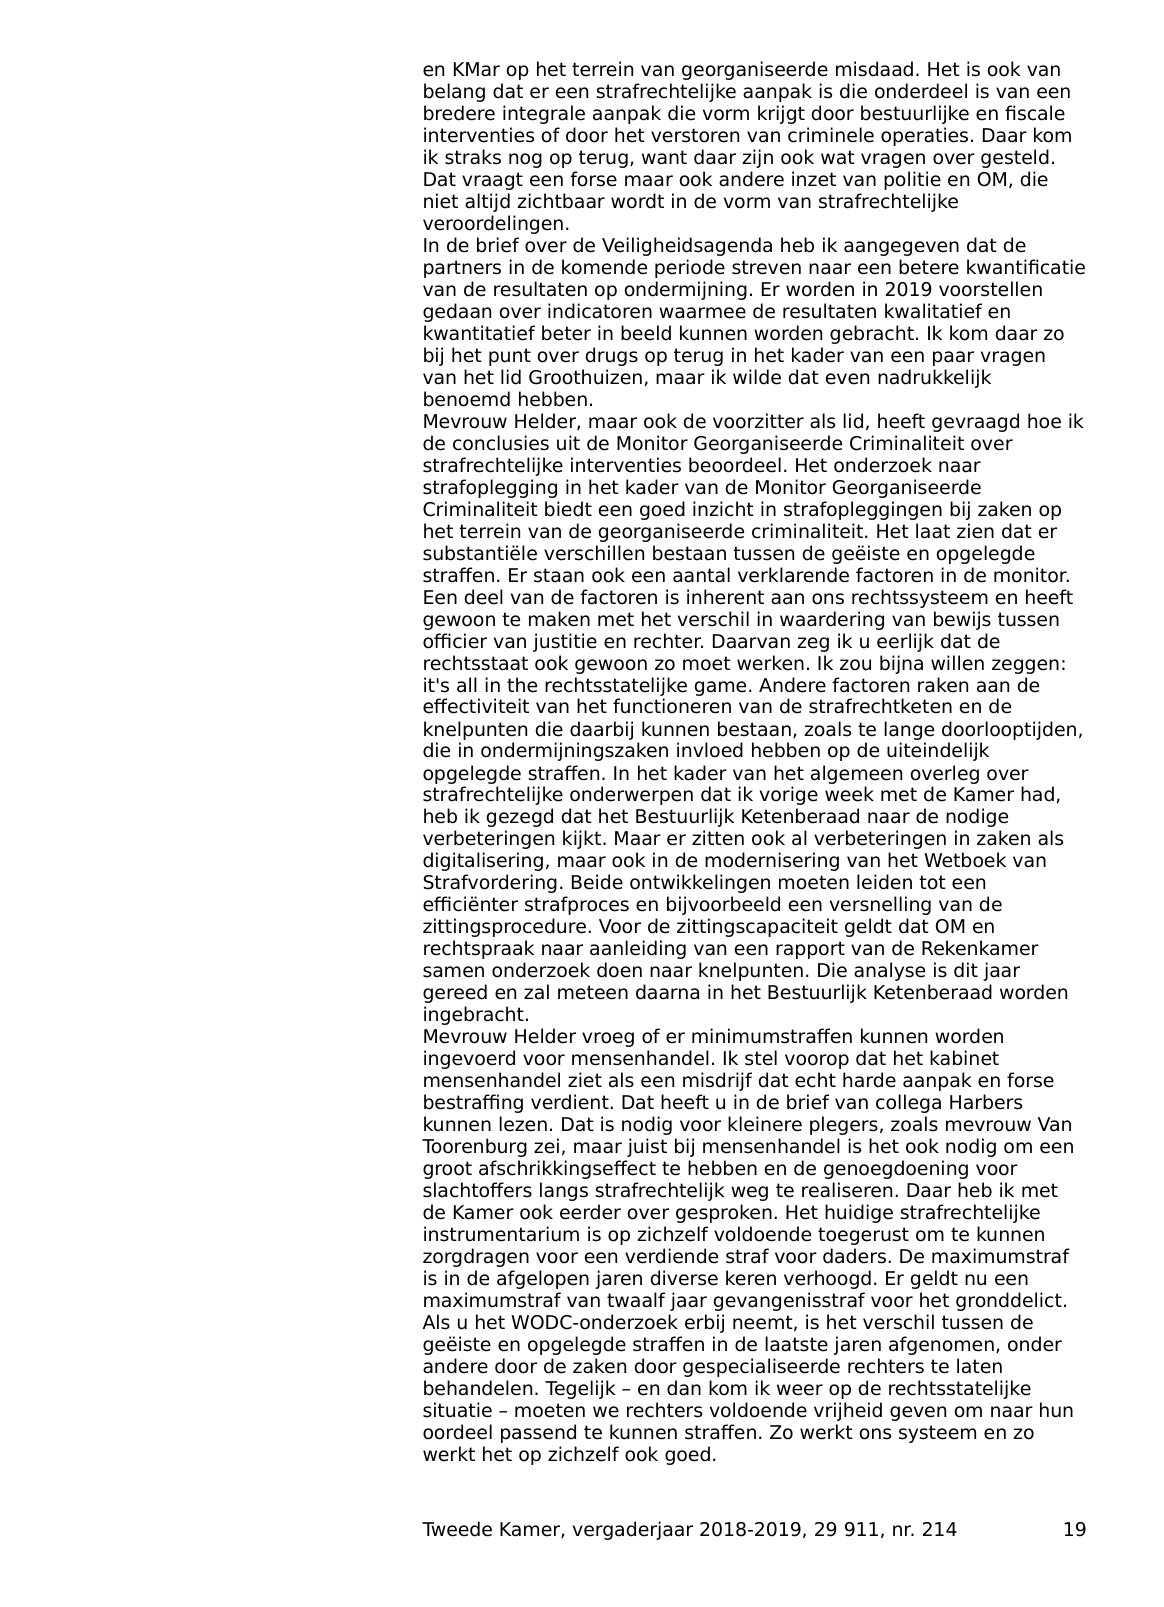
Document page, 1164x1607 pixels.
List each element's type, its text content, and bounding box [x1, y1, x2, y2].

text en KMar op het terrein van georganiseerde misdaad. Het is ook van belang dat er een strafrechtelijke aanpak is die onderdeel is van een bredere integrale aanpak die vorm krijgt door bestuurlijke en fiscale interventies of door het verstoren van criminele operaties. Daar kom ik straks nog op terug, want daar zijn ook wat vragen over gesteld. Dat vraagt een forse maar ook andere inzet van politie en OM, die niet altijd zichtbaar wordt in de vorm van strafrechtelijke veroordelingen. [422, 59, 1087, 235]
text Mevrouw Helder, maar ook de voorzitter als lid, heeft gevraagd hoe ik de conclusies uit de Monitor Georganiseerde Criminaliteit over strafrechtelijke interventies beoordeel. Het onderzoek naar strafoplegging in het kader van de Monitor Georganiseerde Criminaliteit biedt een goed inzicht in strafopleggingen bij zaken op het terrein van de georganiseerde criminaliteit. Het laat zien dat er substantiële verschillen bestaan tussen de geëiste en opgelegde straffen. Er staan ook een aantal verklarende factoren in de monitor. Een deel van de factoren is inherent aan ons rechtssysteem en heeft gewoon te maken met het verschil in waardering van bewijs tussen officier van justitie en rechter. Daarvan zeg ik u eerlijk dat de rechtsstaat ook gewoon zo moet werken. Ik zou bijna willen zeggen: it's all in the rechtsstatelijke game. Andere factoren raken aan de effectiviteit van het functioneren van de strafrechtketen en de knelpunten die daarbij kunnen bestaan, zoals te lange doorlooptijden, die in ondermijningszaken invloed hebben op de uiteindelijk opgelegde straffen. In het kader van het algemeen overleg over strafrechtelijke onderwerpen dat ik vorige week met de Kamer had, heb ik gezegd dat het Bestuurlijk Ketenberaad naar de nodige verbeteringen kijkt. Maar er zitten ook al verbeteringen in zaken als digitalisering, maar ook in de modernisering van het Wetboek van Strafvordering. Beide ontwikkelingen moeten leiden tot een efficiënter strafproces en bijvoorbeeld een versnelling van de zittingsprocedure. Voor de zittingscapaciteit geldt dat OM en rechtspraak naar aanleiding van een rapport van de Rekenkamer samen onderzoek doen naar knelpunten. Die analyse is dit jaar gereed en zal meteen daarna in het Bestuurlijk Ketenberaad worden ingebracht. [422, 411, 1087, 1026]
text Mevrouw Helder vroeg of er minimumstraffen kunnen worden ingevoerd voor mensenhandel. Ik stel voorop dat het kabinet mensenhandel ziet als een misdrijf dat echt harde aanpak en forse bestraffing verdient. Dat heeft u in de brief van collega Harbers kunnen lezen. Dat is nodig voor kleinere plegers, zoals mevrouw Van Toorenburg zei, maar juist bij mensenhandel is het ook nodig om een groot afschrikkingseffect te hebben en de genoegdoening voor slachtoffers langs strafrechtelijk weg te realiseren. Daar heb ik met de Kamer ook eerder over gesproken. Het huidige strafrechtelijke instrumentarium is op zichzelf voldoende toegerust om te kunnen zorgdragen voor een verdiende straf voor daders. De maximumstraf is in de afgelopen jaren diverse keren verhoogd. Er geldt nu een maximumstraf van twaalf jaar gevangenisstraf voor het gronddelict. Als u het WODC-onderzoek erbij neemt, is het verschil tussen de geëiste en opgelegde straffen in de laatste jaren afgenomen, onder andere door de zaken door gespecialiseerde rechters te laten behandelen. Tegelijk – en dan kom ik weer op de rechtsstatelijke situatie – moeten we rechters voldoende vrijheid geven om naar hun oordeel passend te kunnen straffen. Zo werkt ons systeem en zo werkt het op zichzelf ook goed. [422, 1026, 1087, 1466]
text In de brief over de Veiligheidsagenda heb ik aangegeven dat de partners in de komende periode streven naar een betere kwantificatie van de resultaten op ondermijning. Er worden in 2019 voorstellen gedaan over indicatoren waarmee de resultaten kwalitatief en kwantitatief beter in beeld kunnen worden gebracht. Ik kom daar zo bij het punt over drugs op terug in het kader van een paar vragen van het lid Groothuizen, maar ik wilde dat even nadrukkelijk benoemd hebben. [422, 235, 1087, 411]
